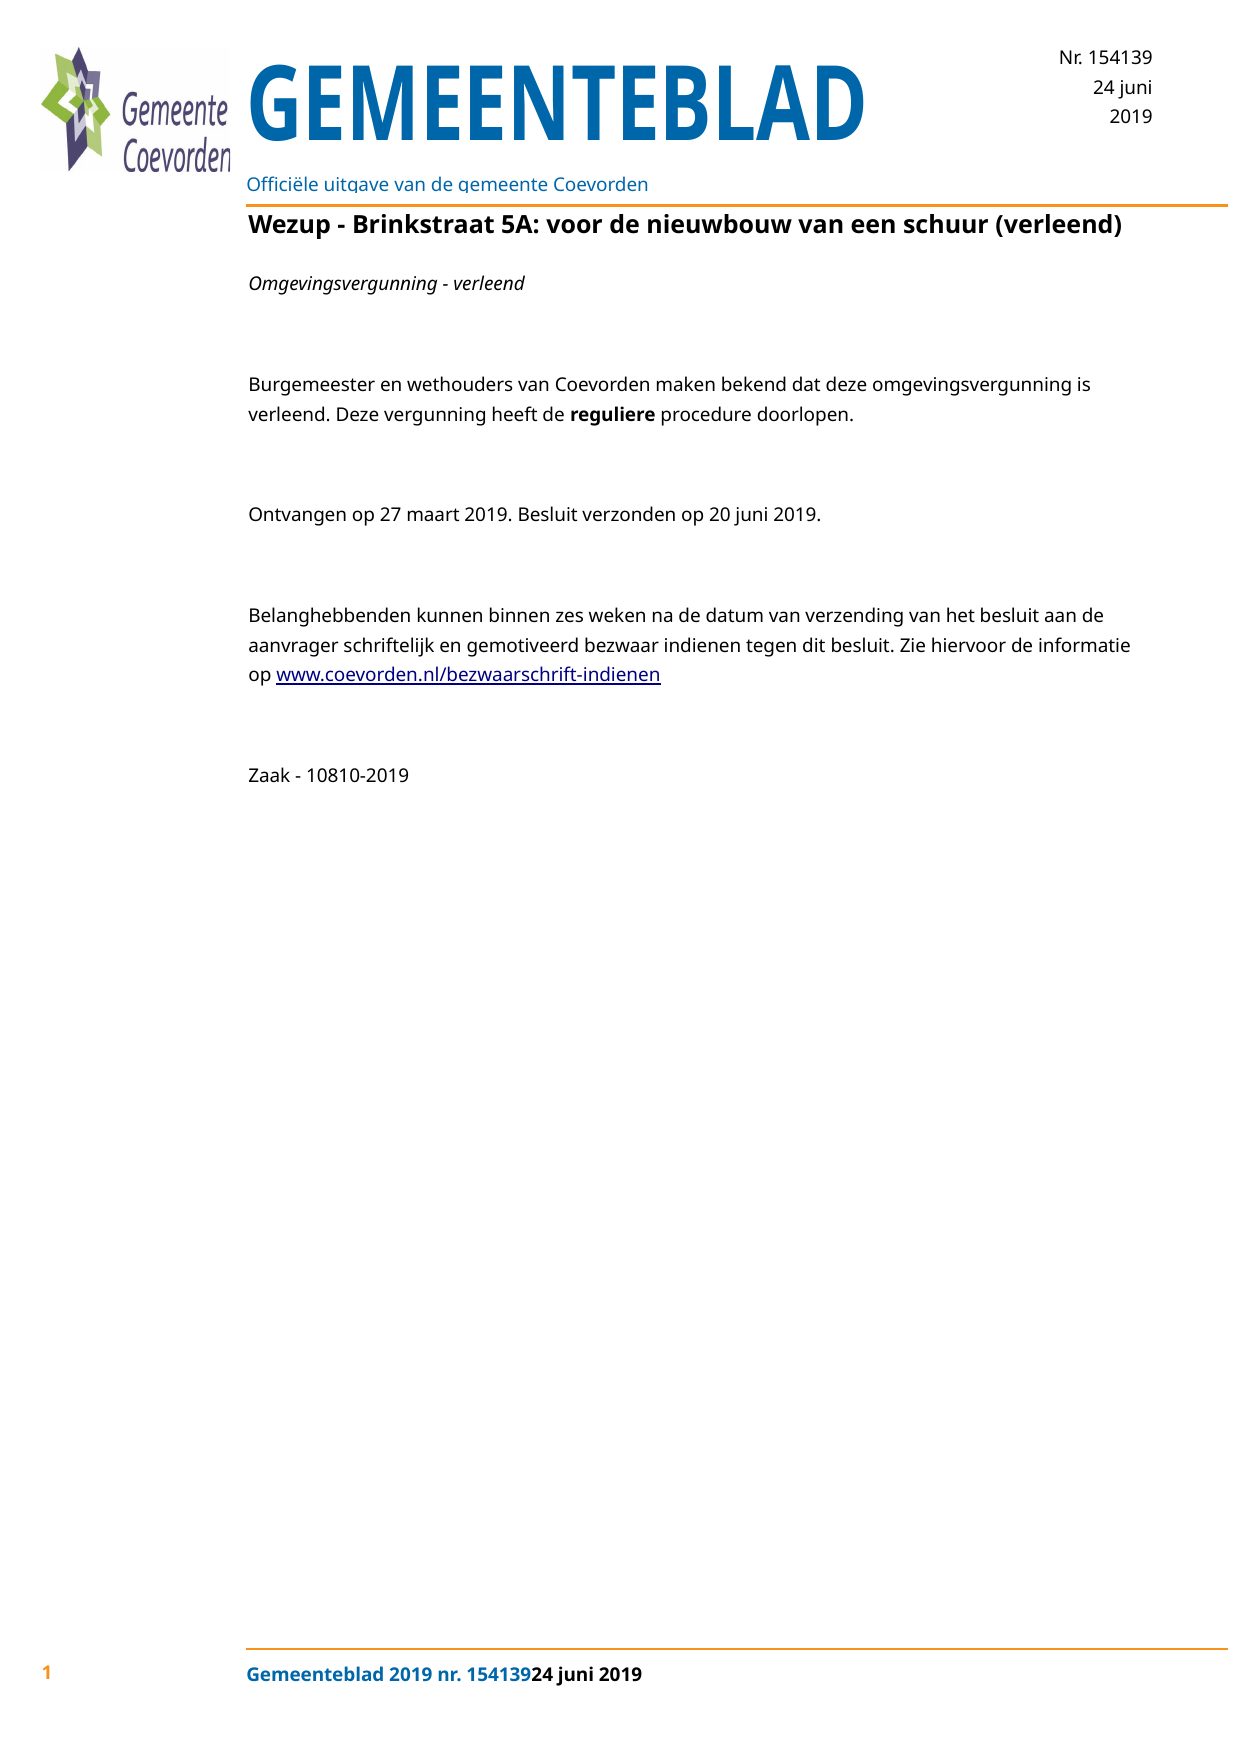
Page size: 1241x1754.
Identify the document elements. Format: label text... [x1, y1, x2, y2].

text Wezup - Brinkstraat 5A: voor de nieuwbouw van een schuur (verleend) [248, 207, 1152, 241]
text Omgevingsvergunning - verleend [248, 270, 1152, 296]
text Zaak - 10810-2019 [248, 762, 1152, 788]
picture [41, 47, 231, 172]
text Ontvangen op 27 maart 2019. Besluit verzonden op 20 juni 2019. [248, 502, 1152, 527]
text Burgemeester en wethouders van Coevorden maken bekend dat deze omgevingsvergunning is verleend. Deze vergunning heeft de reguliere procedure doorlopen. [248, 371, 1152, 426]
text Belanghebbenden kunnen binnen zes weken na de datum van verzending van het besluit aan de aanvrager schriftelijk en gemotiveerd bezwaar indienen tegen dit besluit. Zie hiervoor de informatie op www.coevorden.nl/bezwaarschrift-indienen [248, 602, 1152, 687]
